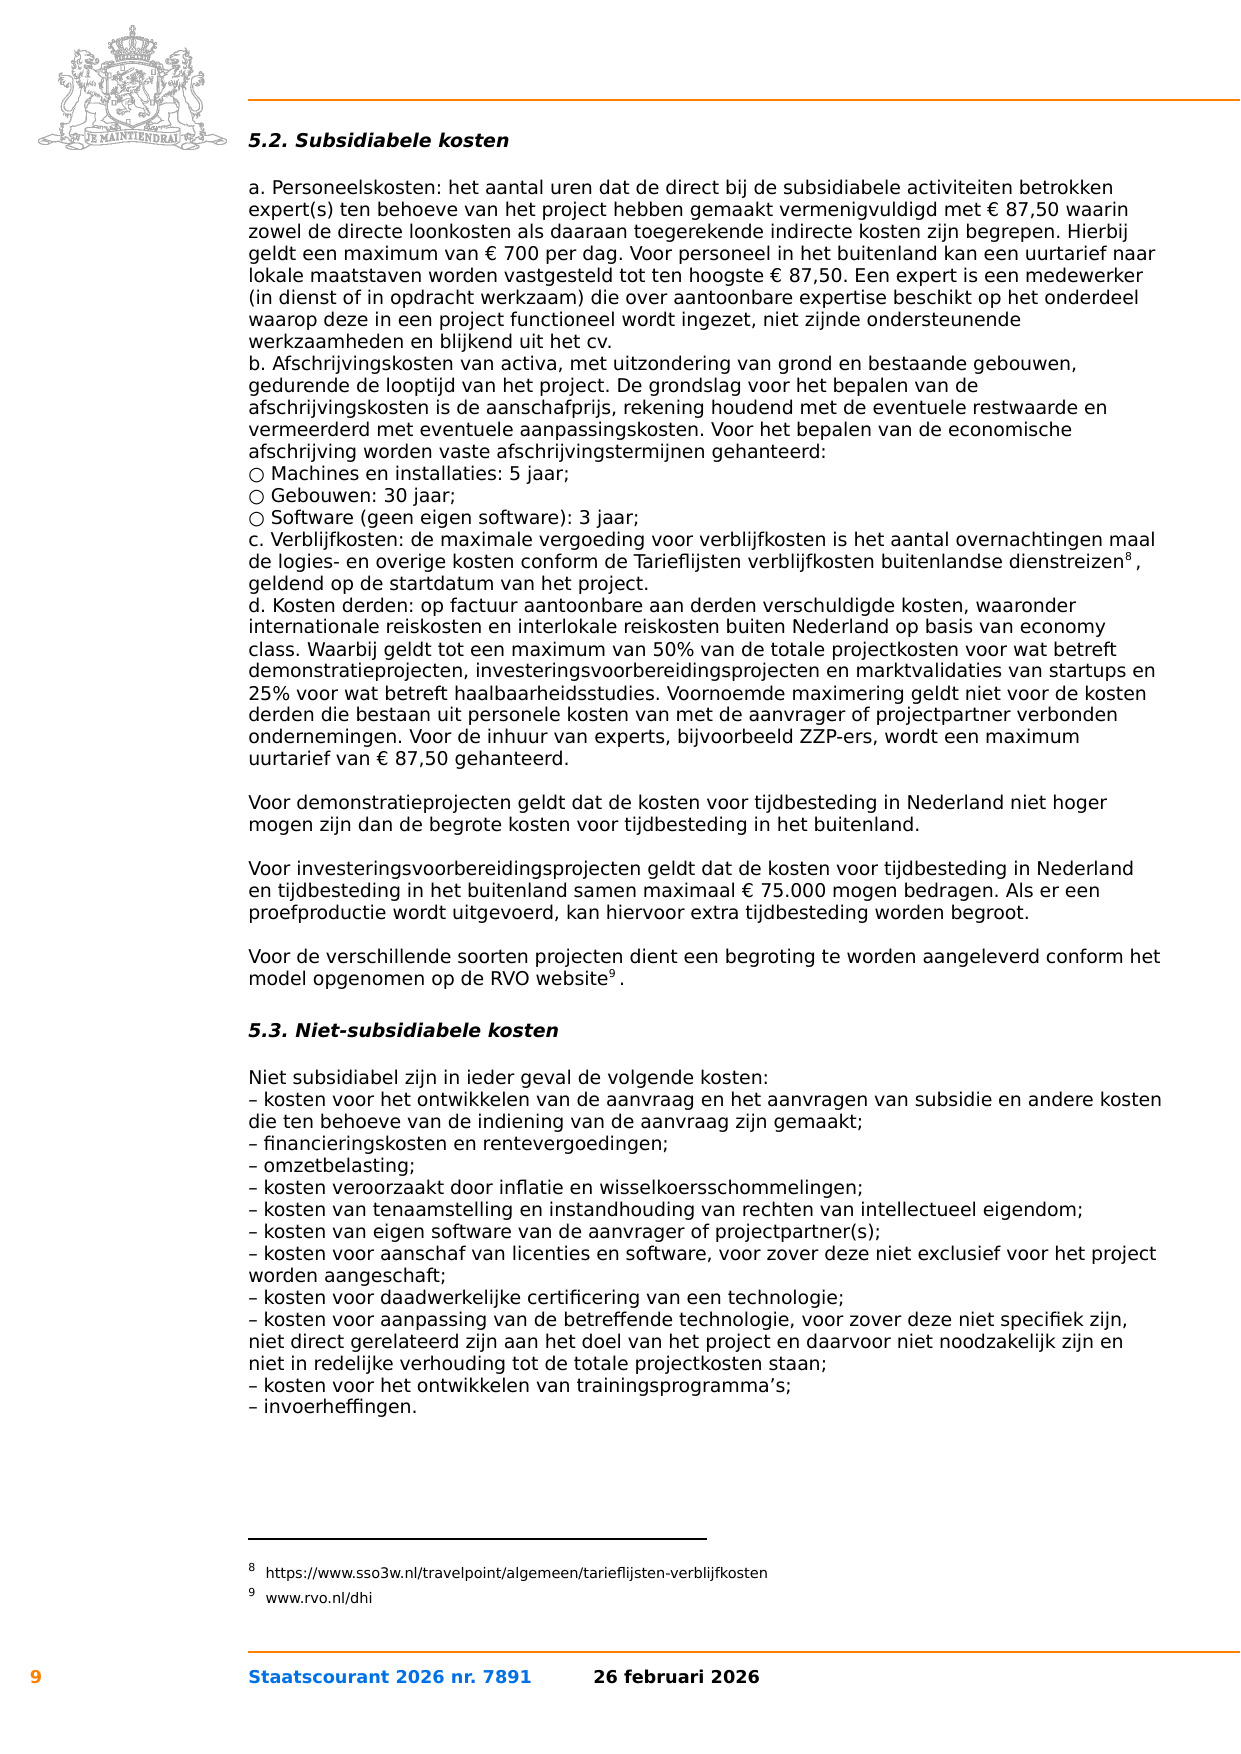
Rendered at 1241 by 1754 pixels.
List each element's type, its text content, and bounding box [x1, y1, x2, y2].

text – kosten voor daadwerkelijke certificering van een technologie; [248, 1287, 1163, 1308]
text Niet subsidiabel zijn in ieder geval de volgende kosten: [248, 1067, 1163, 1089]
text a. Personeelskosten: het aantal uren dat de direct bij de subsidiabele activiteiten betrokken expert(s) ten behoeve van het project hebben gemaakt vermenigvuldigd met € 87,50 waarin zowel de directe loonkosten als daaraan toegerekende indirecte kosten zijn begrepen. Hierbij geldt een maximum van € 700 per dag. Voor personeel in het buitenland kan een uurtarief naar lokale maatstaven worden vastgesteld tot ten hoogste € 87,50. Een expert is een medewerker (in dienst of in opdracht werkzaam) die over aantoonbare expertise beschikt op het onderdeel waarop deze in een project functioneel wordt ingezet, niet zijnde ondersteunende werkzaamheden en blijkend uit het cv. [248, 177, 1163, 353]
subtitle 5.2. Subsidiabele kosten [248, 130, 1163, 152]
text – invoerheffingen. [248, 1396, 1163, 1418]
picture [38, 25, 227, 150]
text – kosten voor aanschaf van licenties en software, voor zover deze niet exclusief voor het project worden aangeschaft; [248, 1243, 1163, 1287]
text – kosten van eigen software van de aanvrager of projectpartner(s); [248, 1221, 1163, 1243]
text – kosten van tenaamstelling en instandhouding van rechten van intellectueel eigendom; [248, 1199, 1163, 1221]
text – kosten voor het ontwikkelen van trainingsprogramma’s; [248, 1374, 1163, 1396]
text www.rvo.nl/dhi [248, 1586, 1163, 1608]
text – kosten voor het ontwikkelen van de aanvraag en het aanvragen van subsidie en andere kosten die ten behoeve van de indiening van de aanvraag zijn gemaakt; [248, 1089, 1163, 1133]
text – kosten veroorzaakt door inflatie en wisselkoersschommelingen; [248, 1177, 1163, 1199]
text – omzetbelasting; [248, 1155, 1163, 1177]
text Voor investeringsvoorbereidingsprojecten geldt dat de kosten voor tijdbesteding in Nederland en tijdbesteding in het buitenland samen maximaal € 75.000 mogen bedragen. Als er een proefproductie wordt uitgevoerd, kan hiervoor extra tijdbesteding worden begroot. [248, 858, 1163, 924]
text d. Kosten derden: op factuur aantoonbare aan derden verschuldigde kosten, waaronder internationale reiskosten en interlokale reiskosten buiten Nederland op basis van economy class. Waarbij geldt tot een maximum van 50% van de totale projectkosten voor wat betreft demonstratieprojecten, investeringsvoorbereidingsprojecten en marktvalidaties van startups en 25% voor wat betreft haalbaarheidsstudies. Voornoemde maximering geldt niet voor de kosten derden die bestaan uit personele kosten van met de aanvrager of projectpartner verbonden ondernemingen. Voor de inhuur van experts, bijvoorbeeld ZZP-ers, wordt een maximum uurtarief van € 87,50 gehanteerd. [248, 594, 1163, 770]
text – kosten voor aanpassing van de betreffende technologie, voor zover deze niet specifiek zijn, niet direct gerelateerd zijn aan het doel van het project en daarvoor niet noodzakelijk zijn en niet in redelijke verhouding tot de totale projectkosten staan; [248, 1308, 1163, 1374]
text ○ Gebouwen: 30 jaar; [248, 484, 1163, 507]
text ○ Software (geen eigen software): 3 jaar; [248, 507, 1163, 528]
text https://www.sso3w.nl/travelpoint/algemeen/tarieflijsten-verblijfkosten [248, 1561, 1163, 1583]
text c. Verblijfkosten: de maximale vergoeding voor verblijfkosten is het aantal overnachtingen maal de logies- en overige kosten conform de Tarieflijsten verblijfkosten buitenlandse dienstreizen, geldend op de startdatum van het project. [248, 528, 1163, 594]
text – financieringskosten en rentevergoedingen; [248, 1133, 1163, 1155]
text Voor de verschillende soorten projecten dient een begroting te worden aangeleverd conform het model opgenomen op de RVO website. [248, 946, 1163, 990]
text ○ Machines en installaties: 5 jaar; [248, 463, 1163, 484]
subtitle 5.3. Niet-subsidiabele kosten [248, 1020, 1163, 1042]
text Voor demonstratieprojecten geldt dat de kosten voor tijdbesteding in Nederland niet hoger mogen zijn dan de begrote kosten voor tijdbesteding in het buitenland. [248, 792, 1163, 836]
text b. Afschrijvingskosten van activa, met uitzondering van grond en bestaande gebouwen, gedurende de looptijd van het project. De grondslag voor het bepalen van de afschrijvingskosten is de aanschafprijs, rekening houdend met de eventuele restwaarde en vermeerderd met eventuele aanpassingskosten. Voor het bepalen van de economische afschrijving worden vaste afschrijvingstermijnen gehanteerd: [248, 353, 1163, 463]
